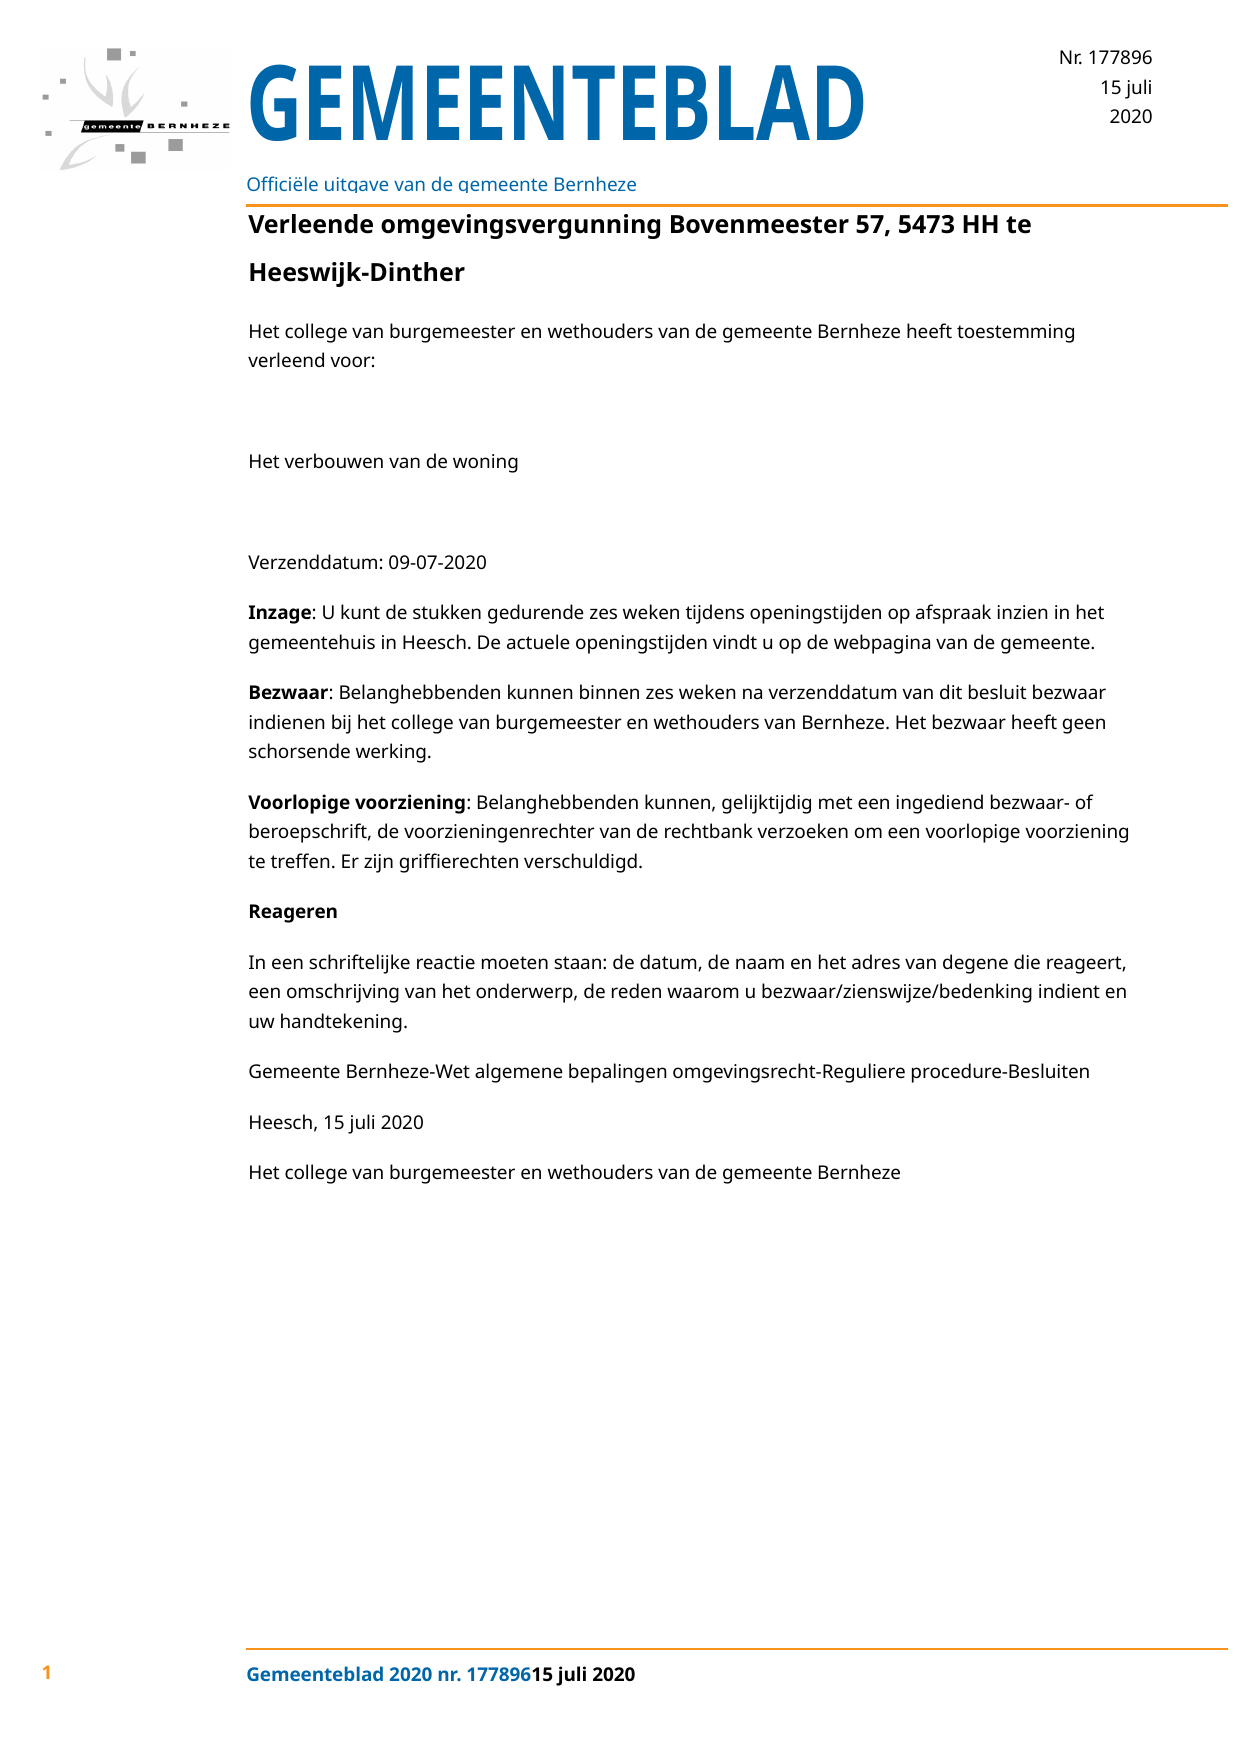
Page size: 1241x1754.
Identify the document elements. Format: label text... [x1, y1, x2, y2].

text Voorlopige voorziening: Belanghebbenden kunnen, gelijktijdig met een ingediend bezwaar- of beroepschrift, de voorzieningenrechter van de rechtbank verzoeken om een voorlopige voorziening te treffen. Er zijn griffierechten verschuldigd. [248, 789, 1152, 874]
text Inzage: U kunt de stukken gedurende zes weken tijdens openingstijden op afspraak inzien in het gemeentehuis in Heesch. De actuele openingstijden vindt u op de webpagina van de gemeente. [248, 599, 1152, 655]
text Het verbouwen van de woning [248, 448, 1152, 474]
text Gemeente Bernheze-Wet algemene bepalingen omgevingsrecht-Reguliere procedure-Besluiten [248, 1059, 1152, 1084]
text Het college van burgemeester en wethouders van de gemeente Bernheze [248, 1159, 1152, 1185]
picture [41, 47, 231, 172]
text Het college van burgemeester en wethouders van de gemeente Bernheze heeft toestemming verleend voor: [248, 318, 1152, 373]
text Heesch, 15 juli 2020 [248, 1109, 1152, 1135]
text Reageren [248, 899, 1152, 924]
text Verleende omgevingsvergunning Bovenmeester 57, 5473 HH te Heeswijk-Dinther [248, 207, 1152, 288]
text Verzenddatum: 09-07-2020 [248, 549, 1152, 575]
text Bezwaar: Belanghebbenden kunnen binnen zes weken na verzenddatum van dit besluit bezwaar indienen bij het college van burgemeester en wethouders van Bernheze. Het bezwaar heeft geen schorsende werking. [248, 679, 1152, 764]
text In een schriftelijke reactie moeten staan: de datum, de naam en het adres van degene die reageert, een omschrijving van het onderwerp, de reden waarom u bezwaar/zienswijze/bedenking indient en uw handtekening. [248, 949, 1152, 1034]
